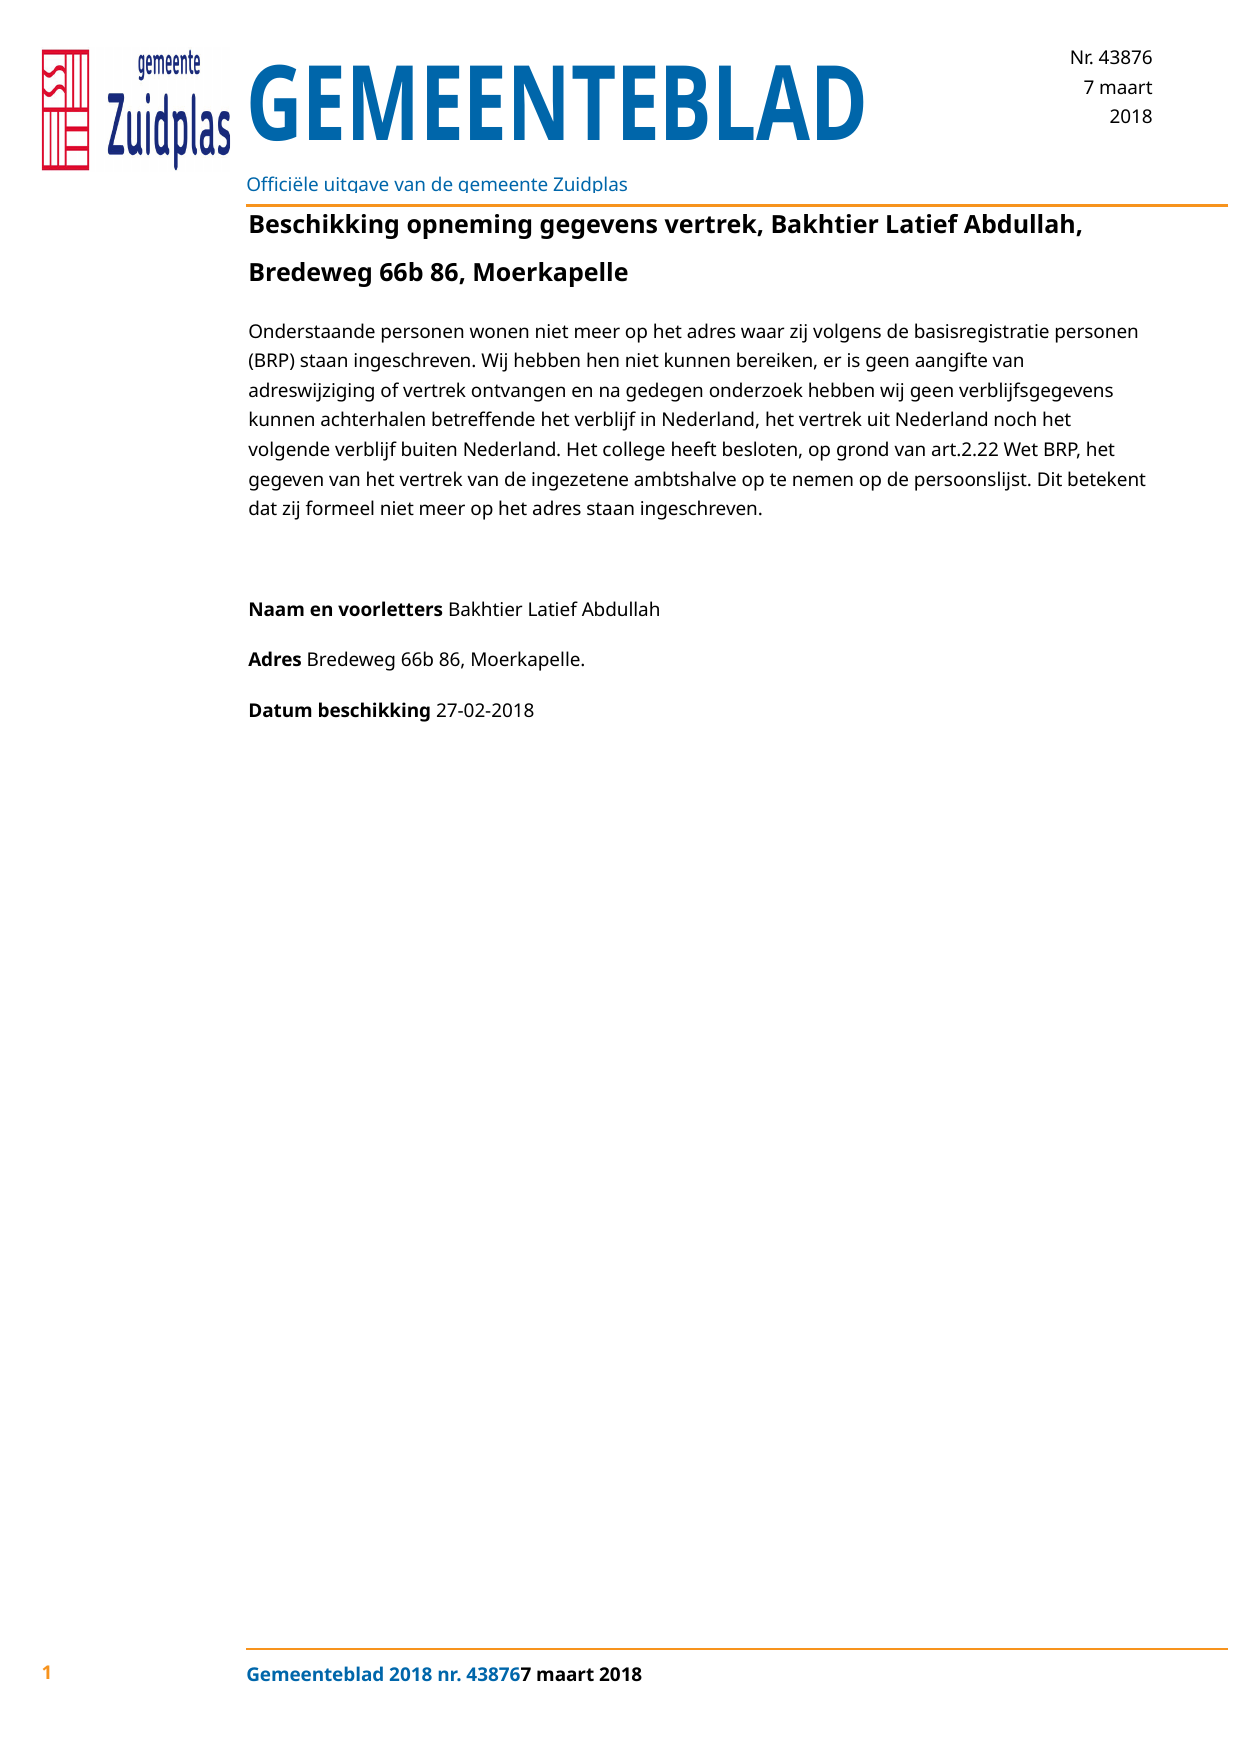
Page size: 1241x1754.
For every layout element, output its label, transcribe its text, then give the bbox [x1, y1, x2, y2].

text Onderstaande personen wonen niet meer op het adres waar zij volgens de basisregistratie personen (BRP) staan ingeschreven. Wij hebben hen niet kunnen bereiken, er is geen aangifte van adreswijziging of vertrek ontvangen en na gedegen onderzoek hebben wij geen verblijfsgegevens kunnen achterhalen betreffende het verblijf in Nederland, het vertrek uit Nederland noch het volgende verblijf buiten Nederland. Het college heeft besloten, op grond van art.2.22 Wet BRP, het gegeven van het vertrek van de ingezetene ambtshalve op te nemen op de persoonslijst. Dit betekent dat zij formeel niet meer op het adres staan ingeschreven. [248, 318, 1152, 521]
text Adres Bredeweg 66b 86, Moerkapelle. [248, 647, 1152, 672]
picture [41, 47, 231, 172]
text Naam en voorletters Bakhtier Latief Abdullah [248, 596, 1152, 622]
text Datum beschikking 27-02-2018 [248, 697, 1152, 723]
text Beschikking opneming gegevens vertrek, Bakhtier Latief Abdullah, Bredeweg 66b 86, Moerkapelle [248, 207, 1152, 288]
